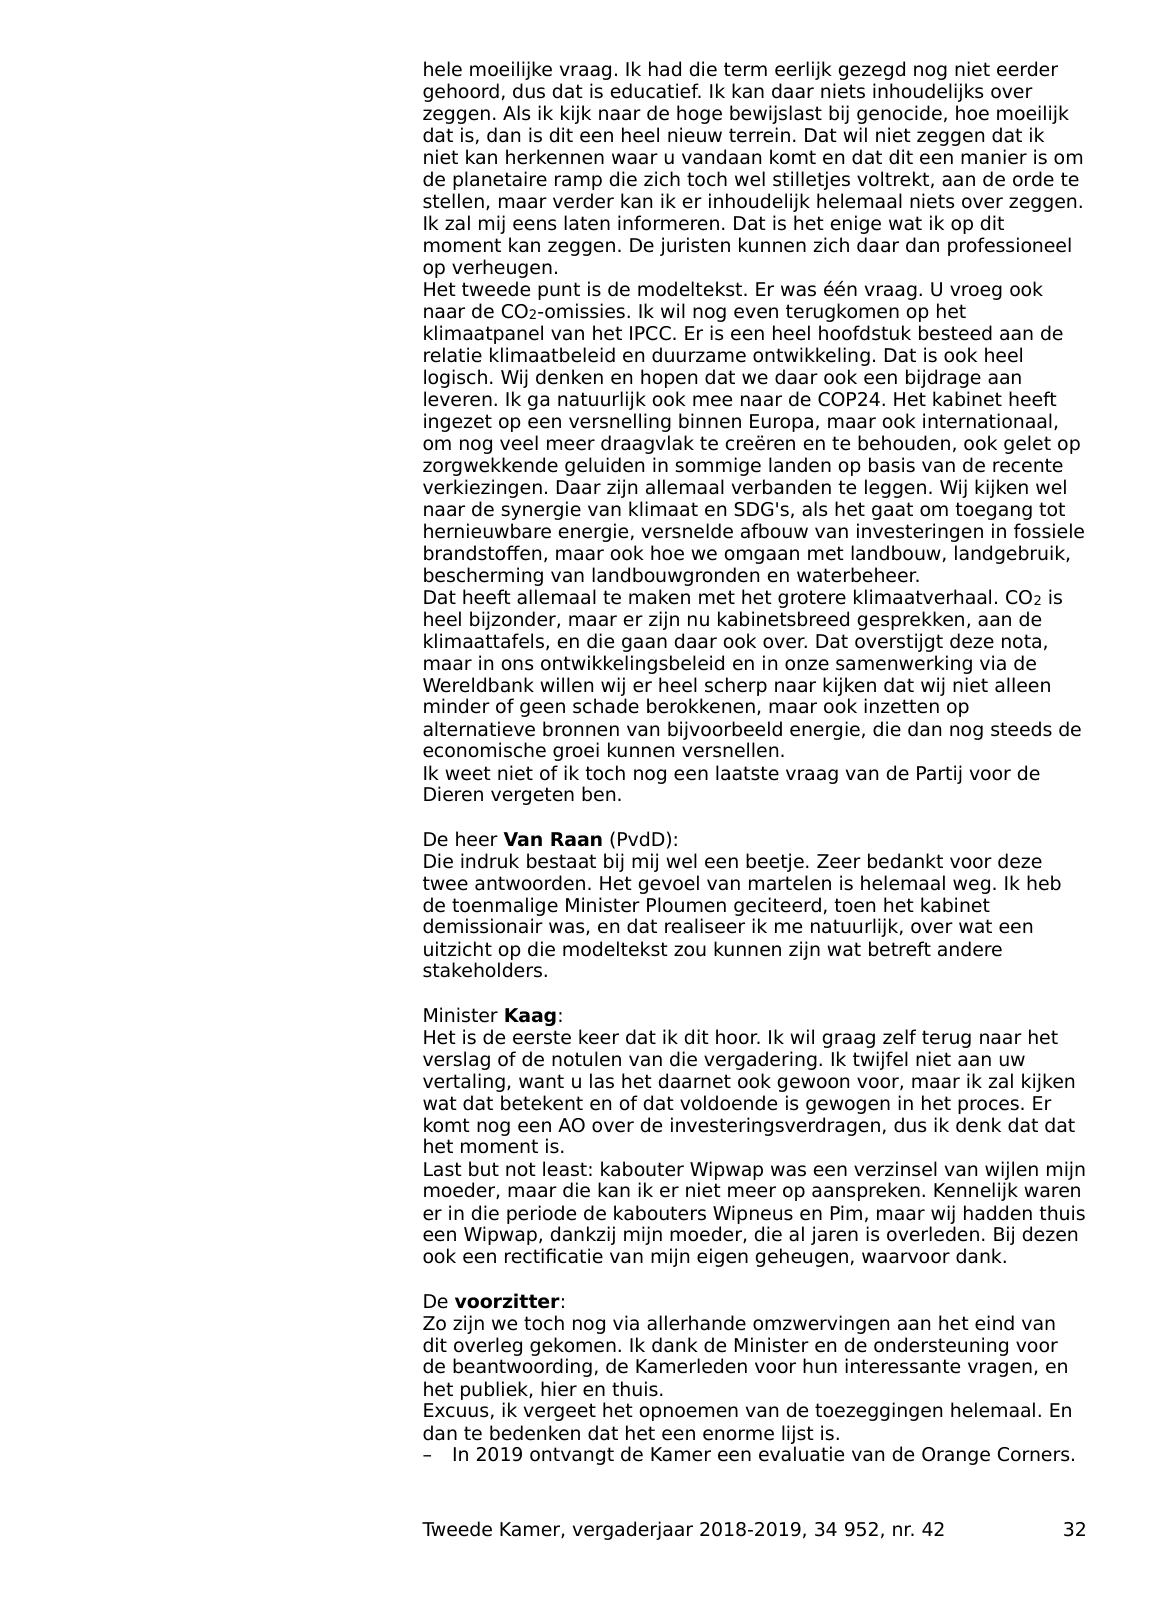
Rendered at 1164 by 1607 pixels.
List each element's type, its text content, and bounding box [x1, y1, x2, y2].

text hele moeilijke vraag. Ik had die term eerlijk gezegd nog niet eerder gehoord, dus dat is educatief. Ik kan daar niets inhoudelijks over zeggen. Als ik kijk naar de hoge bewijslast bij genocide, hoe moeilijk dat is, dan is dit een heel nieuw terrein. Dat wil niet zeggen dat ik niet kan herkennen waar u vandaan komt en dat dit een manier is om de planetaire ramp die zich toch wel stilletjes voltrekt, aan de orde te stellen, maar verder kan ik er inhoudelijk helemaal niets over zeggen. Ik zal mij eens laten informeren. Dat is het enige wat ik op dit moment kan zeggen. De juristen kunnen zich daar dan professioneel op verheugen. [422, 59, 1087, 279]
text Last but not least: kabouter Wipwap was een verzinsel van wijlen mijn moeder, maar die kan ik er niet meer op aanspreken. Kennelijk waren er in die periode de kabouters Wipneus en Pim, maar wij hadden thuis een Wipwap, dankzij mijn moeder, die al jaren is overleden. Bij dezen ook een rectificatie van mijn eigen geheugen, waarvoor dank. [422, 1158, 1087, 1268]
text Ik weet niet of ik toch nog een laatste vraag van de Partij voor de Dieren vergeten ben. [422, 762, 1087, 806]
text De heer Van Raan (PvdD): [422, 828, 1087, 851]
text Het is de eerste keer dat ik dit hoor. Ik wil graag zelf terug naar het verslag of de notulen van die vergadering. Ik twijfel niet aan uw vertaling, want u las het daarnet ook gewoon voor, maar ik zal kijken wat dat betekent en of dat voldoende is gewogen in het proces. Er komt nog een AO over de investeringsverdragen, dus ik denk dat dat het moment is. [422, 1027, 1087, 1158]
text Zo zijn we toch nog via allerhande omzwervingen aan het eind van dit overleg gekomen. Ik dank de Minister en de ondersteuning voor de beantwoording, de Kamerleden voor hun interessante vragen, en het publiek, hier en thuis. [422, 1312, 1087, 1400]
text Die indruk bestaat bij mij wel een beetje. Zeer bedankt voor deze twee antwoorden. Het gevoel van martelen is helemaal weg. Ik heb de toenmalige Minister Ploumen geciteerd, toen het kabinet demissionair was, en dat realiseer ik me natuurlijk, over wat een uitzicht op die modeltekst zou kunnen zijn wat betreft andere stakeholders. [422, 851, 1087, 982]
text Minister Kaag: [422, 1004, 1087, 1027]
text Het tweede punt is de modeltekst. Er was één vraag. U vroeg ook naar de CO2-omissies. Ik wil nog even terugkomen op het klimaatpanel van het IPCC. Er is een heel hoofdstuk besteed aan de relatie klimaatbeleid en duurzame ontwikkeling. Dat is ook heel logisch. Wij denken en hopen dat we daar ook een bijdrage aan leveren. Ik ga natuurlijk ook mee naar de COP24. Het kabinet heeft ingezet op een versnelling binnen Europa, maar ook internationaal, om nog veel meer draagvlak te creëren en te behouden, ook gelet op zorgwekkende geluiden in sommige landen op basis van de recente verkiezingen. Daar zijn allemaal verbanden te leggen. Wij kijken wel naar de synergie van klimaat en SDG's, als het gaat om toegang tot hernieuwbare energie, versnelde afbouw van investeringen in fossiele brandstoffen, maar ook hoe we omgaan met landbouw, landgebruik, bescherming van landbouwgronden en waterbeheer. [422, 279, 1087, 587]
text – In 2019 ontvangt de Kamer een evaluatie van de Orange Corners. [422, 1444, 1087, 1466]
text Excuus, ik vergeet het opnoemen van de toezeggingen helemaal. En dan te bedenken dat het een enorme lijst is. [422, 1400, 1087, 1444]
text De voorzitter: [422, 1291, 1087, 1312]
text Dat heeft allemaal te maken met het grotere klimaatverhaal. CO2 is heel bijzonder, maar er zijn nu kabinetsbreed gesprekken, aan de klimaattafels, en die gaan daar ook over. Dat overstijgt deze nota, maar in ons ontwikkelingsbeleid en in onze samenwerking via de Wereldbank willen wij er heel scherp naar kijken dat wij niet alleen minder of geen schade berokkenen, maar ook inzetten op alternatieve bronnen van bijvoorbeeld energie, die dan nog steeds de economische groei kunnen versnellen. [422, 587, 1087, 762]
